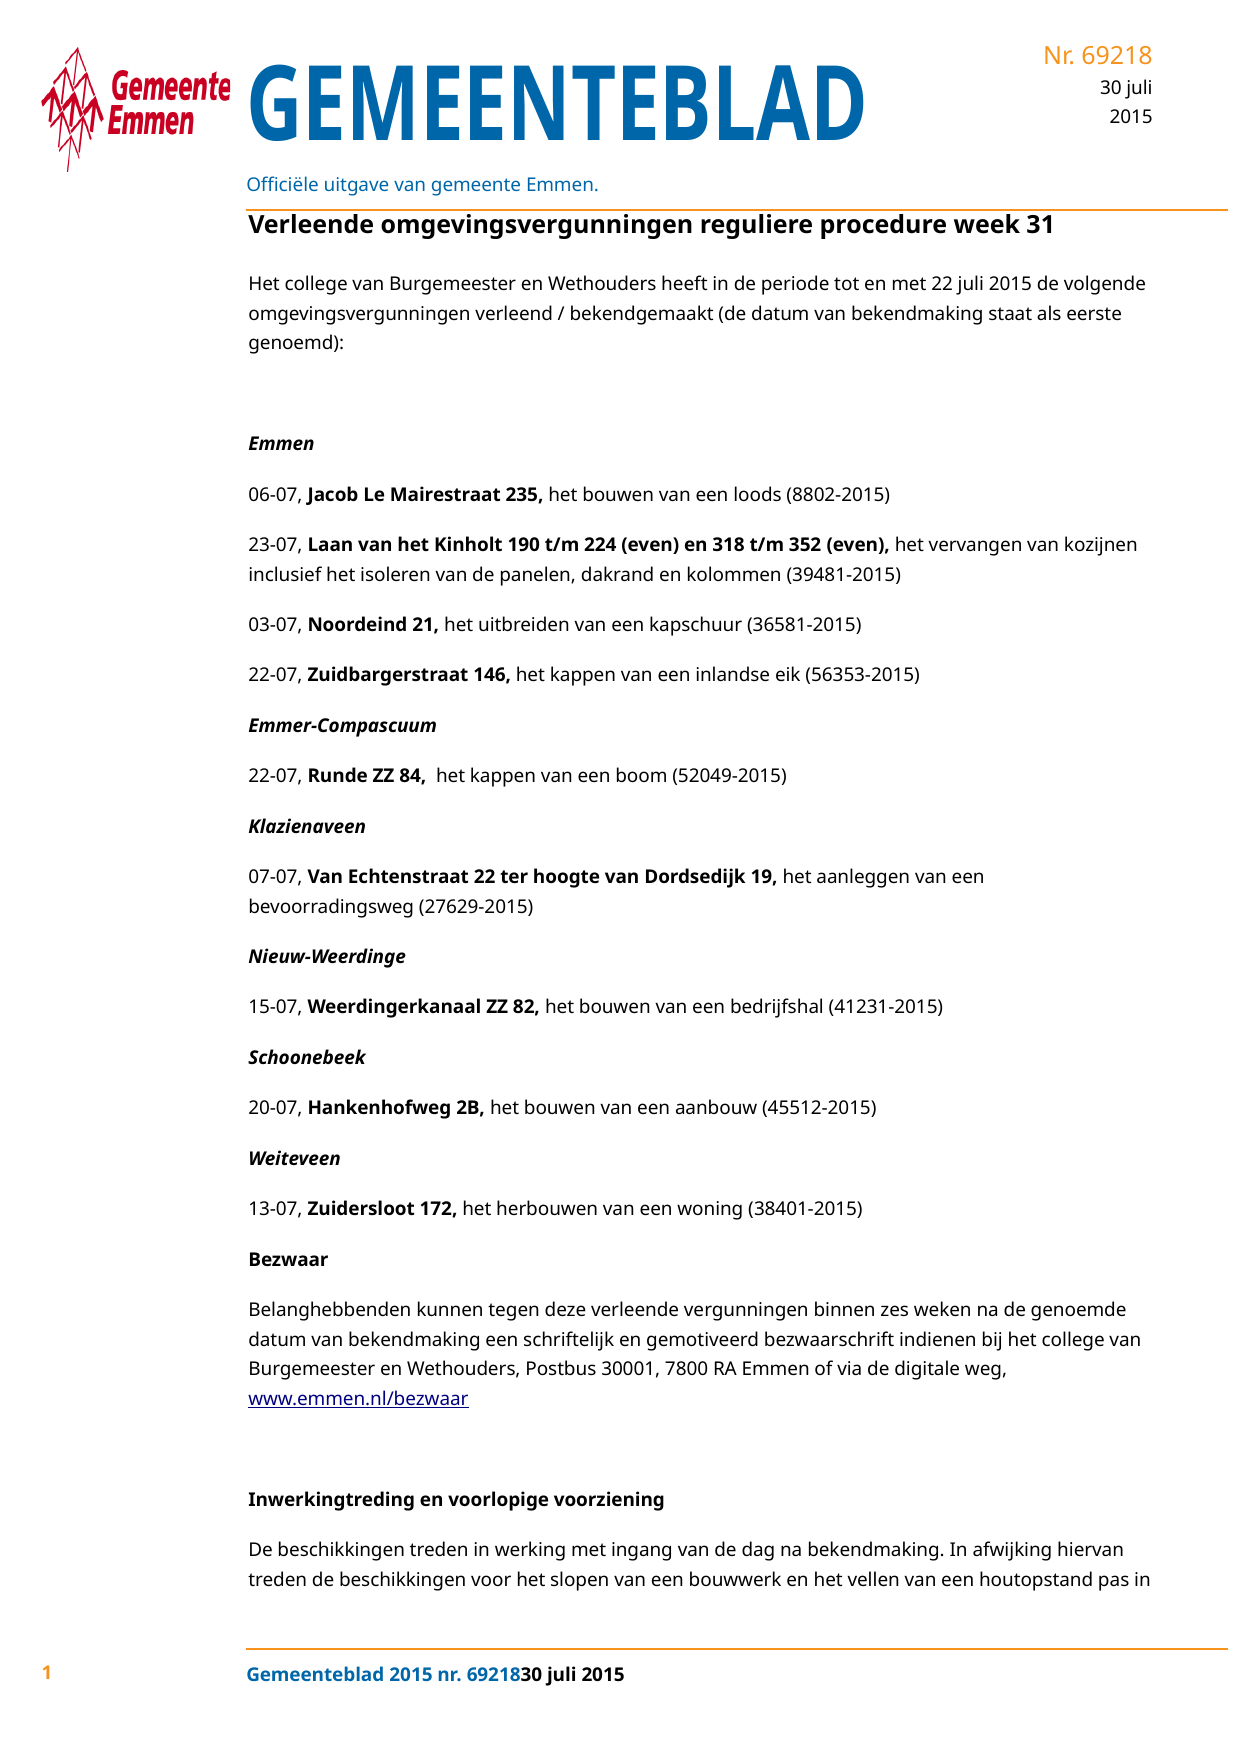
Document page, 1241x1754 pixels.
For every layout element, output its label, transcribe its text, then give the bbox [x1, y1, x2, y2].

text Inwerkingtreding en voorlopige voorziening [248, 1486, 1152, 1511]
text 22-07, Zuidbargerstraat 146, het kappen van een inlandse eik (56353-2015) [248, 662, 1152, 687]
text 06-07, Jacob Le Mairestraat 235, het bouwen van een loods (8802-2015) [248, 481, 1152, 506]
text 23-07, Laan van het Kinholt 190 t/m 224 (even) en 318 t/m 352 (even), het vervangen van kozijnen inclusief het isoleren van de panelen, dakrand en kolommen (39481-2015) [248, 531, 1152, 586]
text Het college van Burgemeester en Wethouders heeft in de periode tot en met 22 juli 2015 de volgende omgevingsvergunningen verleend / bekendgemaakt (de datum van bekendmaking staat als eerste genoemd): [248, 270, 1152, 355]
text Weiteveen [248, 1145, 1152, 1171]
text 20-07, Hankenhofweg 2B, het bouwen van een aanbouw (45512-2015) [248, 1094, 1152, 1120]
text Emmer-Compascuum [248, 712, 1152, 738]
text 13-07, Zuidersloot 172, het herbouwen van een woning (38401-2015) [248, 1195, 1152, 1221]
text De beschikkingen treden in werking met ingang van de dag na bekendmaking. In afwijking hiervan treden de beschikkingen voor het slopen van een bouwwerk en het vellen van een houtopstand pas in [248, 1536, 1152, 1591]
text Belanghebbenden kunnen tegen deze verleende vergunningen binnen zes weken na de genoemde datum van bekendmaking een schriftelijk en gemotiveerd bezwaarschrift indienen bij het college van Burgemeester en Wethouders, Postbus 30001, 7800 RA Emmen of via de digitale weg, www.emmen.nl/bezwaar [248, 1296, 1152, 1411]
text 03-07, Noordeind 21, het uitbreiden van een kapschuur (36581-2015) [248, 611, 1152, 637]
text 22-07, Runde ZZ 84, het kappen van een boom (52049-2015) [248, 762, 1152, 788]
text Klazienaveen [248, 813, 1152, 838]
text 15-07, Weerdingerkanaal ZZ 82, het bouwen van een bedrijfshal (41231-2015) [248, 994, 1152, 1019]
text 07-07, Van Echtenstraat 22 ter hoogte van Dordsedijk 19, het aanleggen van een bevoorradingsweg (27629-2015) [248, 863, 1152, 918]
text Schoonebeek [248, 1044, 1152, 1070]
text Emmen [248, 430, 1152, 456]
picture [41, 47, 231, 172]
text Verleende omgevingsvergunningen reguliere procedure week 31 [248, 211, 1152, 241]
text Bezwaar [248, 1246, 1152, 1271]
text Nieuw-Weerdinge [248, 943, 1152, 969]
